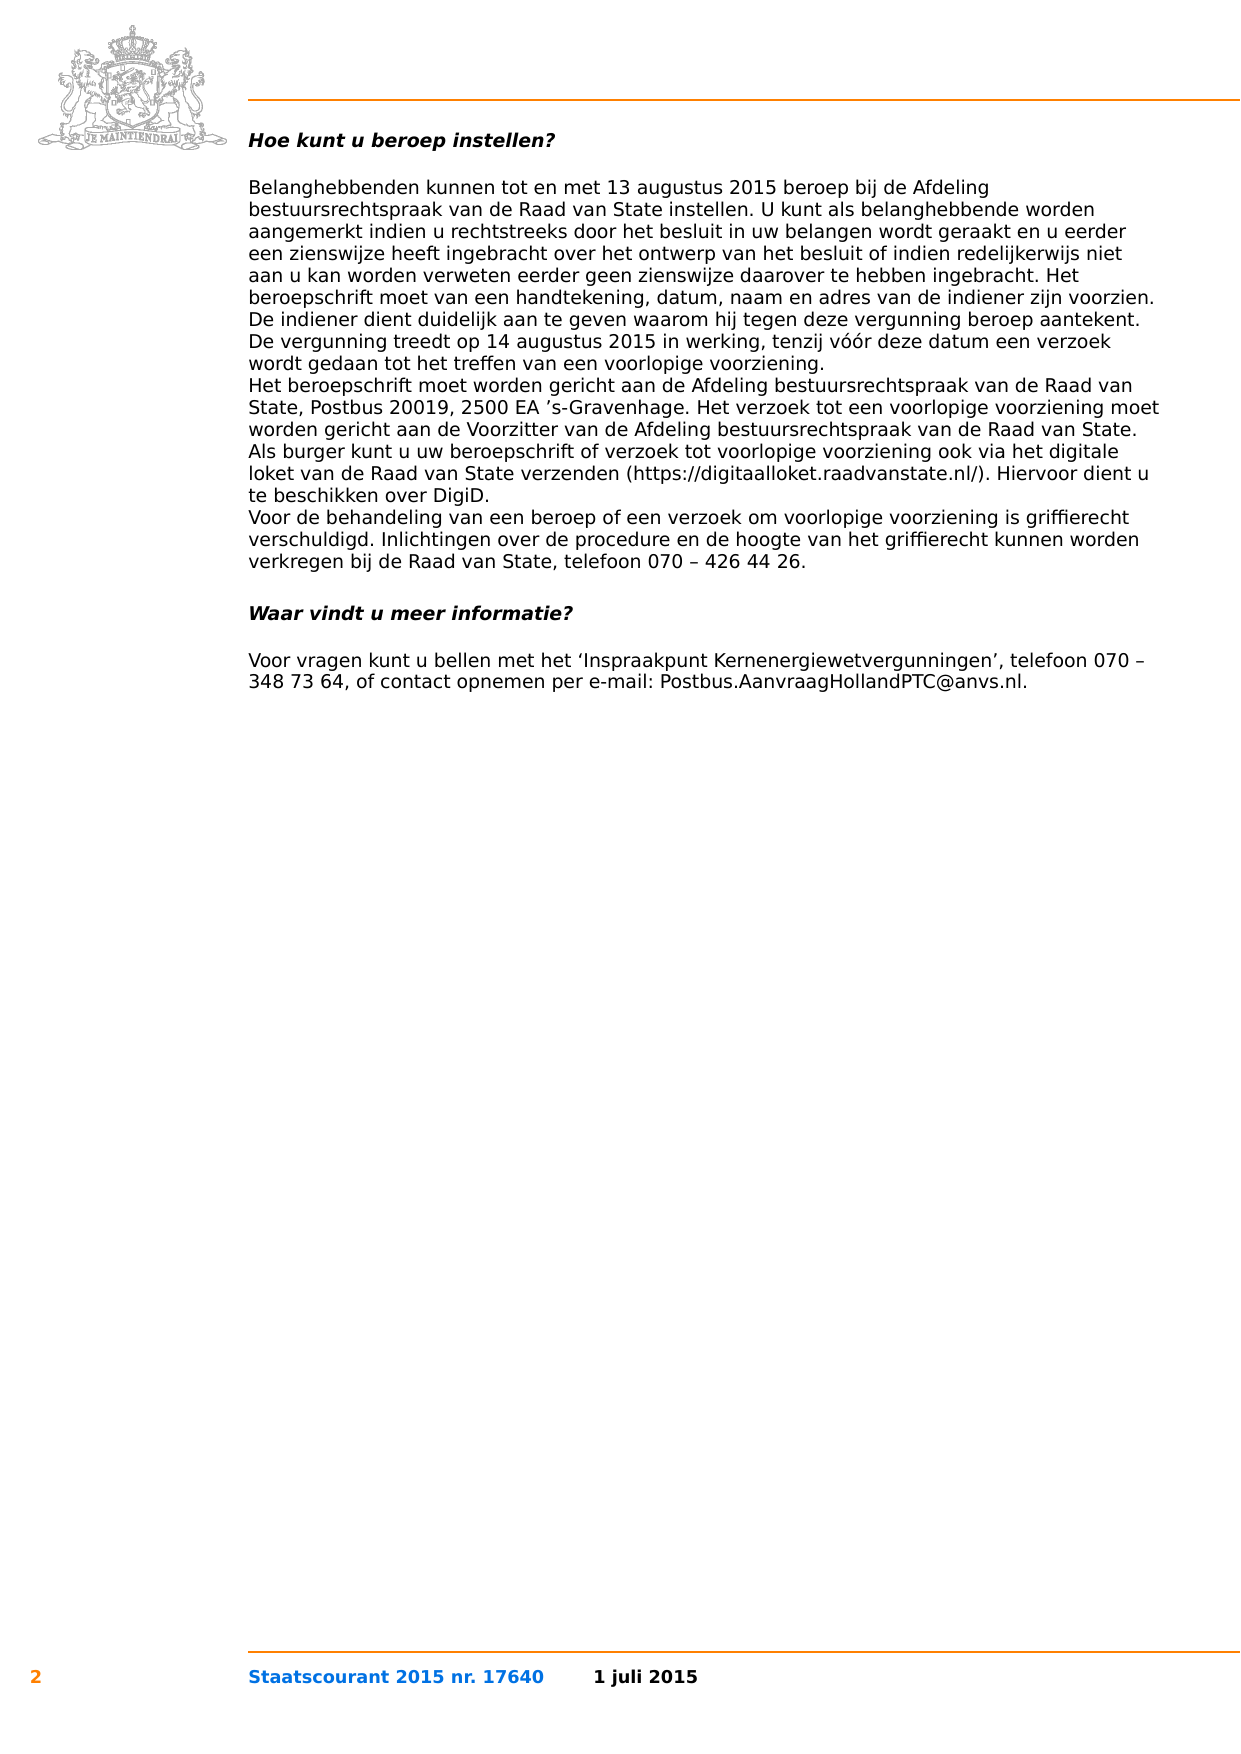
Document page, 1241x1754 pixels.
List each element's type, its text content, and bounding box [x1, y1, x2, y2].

picture [38, 25, 227, 150]
text Het beroepschrift moet worden gericht aan de Afdeling bestuursrechtspraak van de Raad van State, Postbus 20019, 2500 EA ’s-Gravenhage. Het verzoek tot een voorlopige voorziening moet worden gericht aan de Voorzitter van de Afdeling bestuursrechtspraak van de Raad van State. Als burger kunt u uw beroepschrift of verzoek tot voorlopige voorziening ook via het digitale loket van de Raad van State verzenden (https://digitaalloket.raadvanstate.nl/). Hiervoor dient u te beschikken over DigiD. [248, 375, 1163, 507]
text Voor de behandeling van een beroep of een verzoek om voorlopige voorziening is griffierecht verschuldigd. Inlichtingen over de procedure en de hoogte van het griffierecht kunnen worden verkregen bij de Raad van State, telefoon 070 – 426 44 26. [248, 507, 1163, 572]
text Voor vragen kunt u bellen met het ‘Inspraakpunt Kernenergiewetvergunningen’, telefoon 070 – 348 73 64, of contact opnemen per e-mail: Postbus.AanvraagHollandPTC@anvs.nl. [248, 649, 1163, 693]
text Belanghebbenden kunnen tot en met 13 augustus 2015 beroep bij de Afdeling bestuursrechtspraak van de Raad van State instellen. U kunt als belanghebbende worden aangemerkt indien u rechtstreeks door het besluit in uw belangen wordt geraakt en u eerder een zienswijze heeft ingebracht over het ontwerp van het besluit of indien redelijkerwijs niet aan u kan worden verweten eerder geen zienswijze daarover te hebben ingebracht. Het beroepschrift moet van een handtekening, datum, naam en adres van de indiener zijn voorzien. De indiener dient duidelijk aan te geven waarom hij tegen deze vergunning beroep aantekent. De vergunning treedt op 14 augustus 2015 in werking, tenzij vóór deze datum een verzoek wordt gedaan tot het treffen van een voorlopige voorziening. [248, 177, 1163, 375]
subtitle Waar vindt u meer informatie? [248, 602, 1163, 624]
subtitle Hoe kunt u beroep instellen? [248, 130, 1163, 152]
